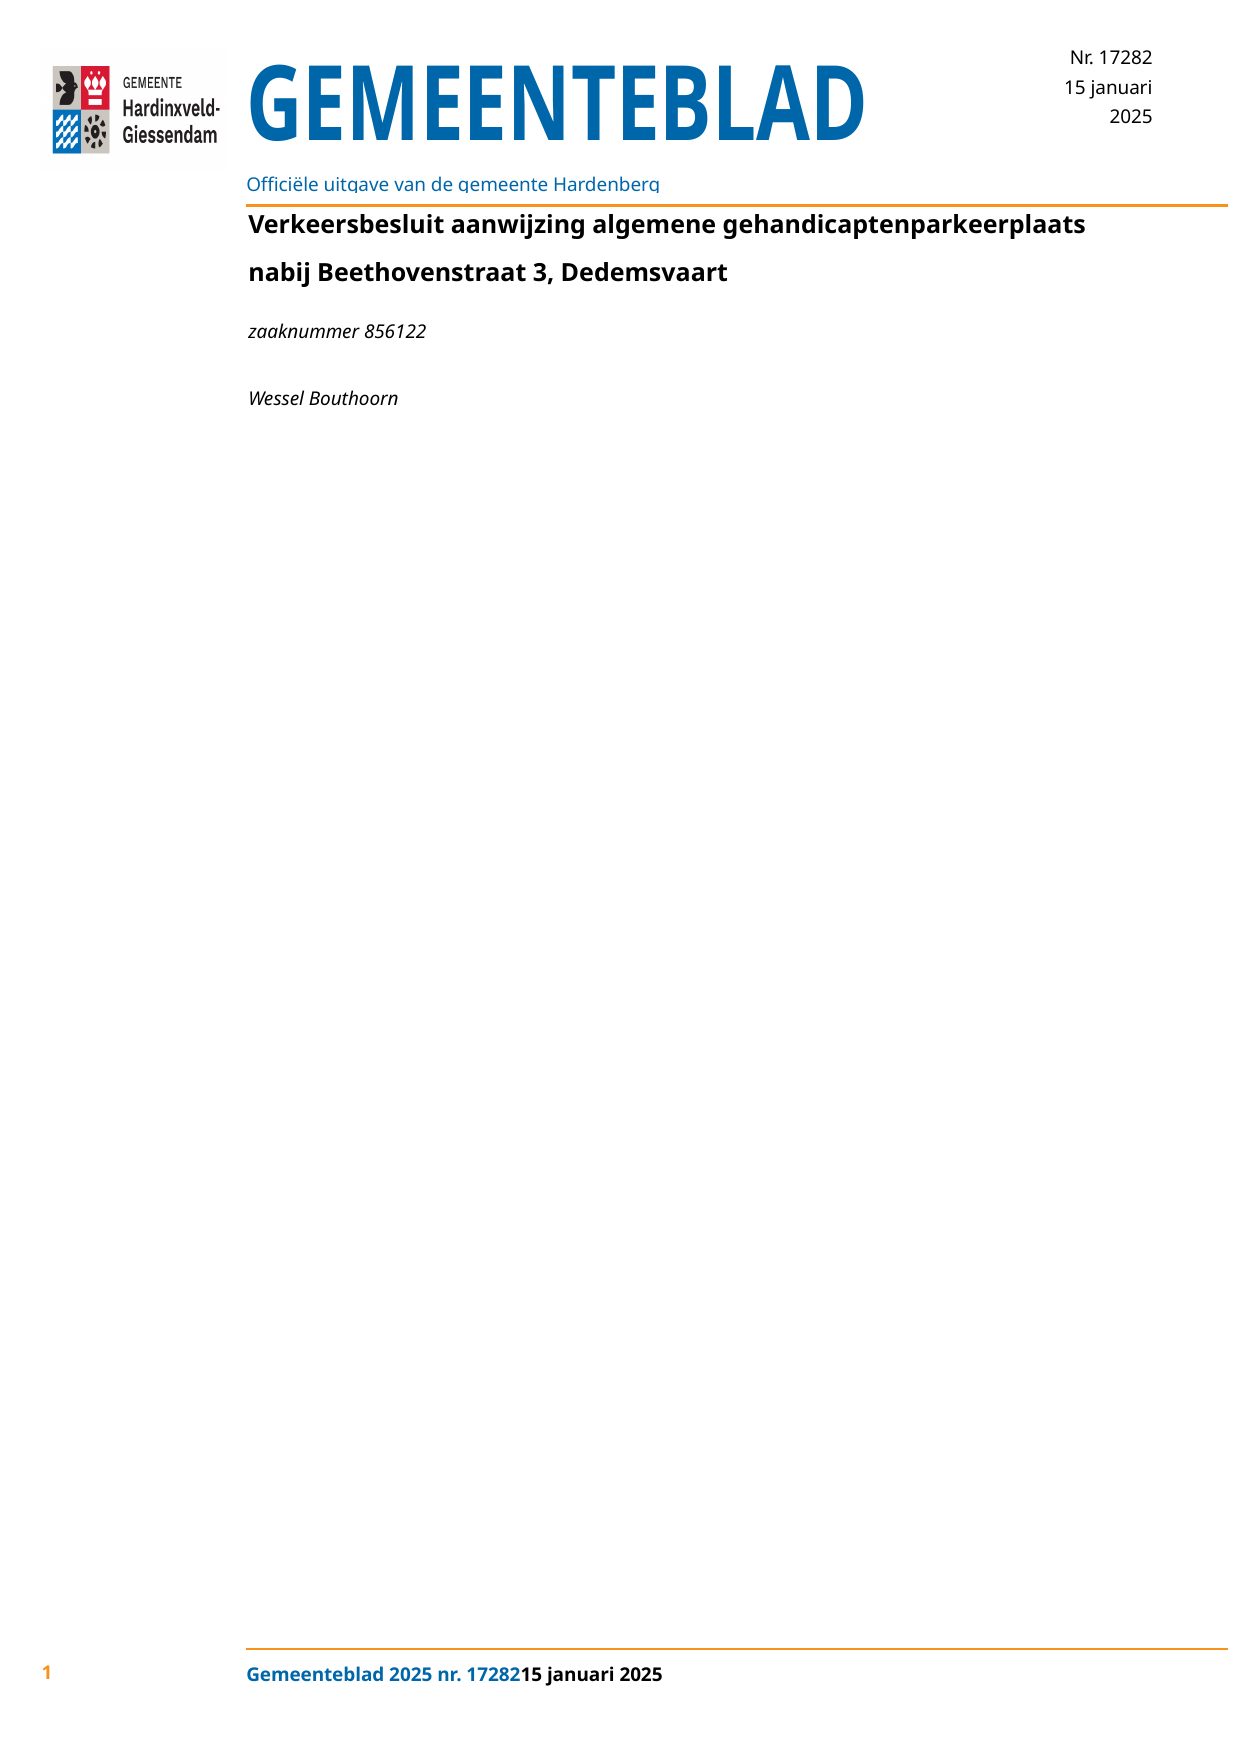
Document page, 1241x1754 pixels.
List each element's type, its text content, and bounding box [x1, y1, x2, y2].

picture [41, 47, 231, 172]
text Verkeersbesluit aanwijzing algemene gehandicaptenparkeerplaats nabij Beethovenstraat 3, Dedemsvaart [248, 207, 1152, 288]
text Wessel Bouthoorn [248, 386, 1152, 411]
text zaaknummer 856122 [248, 318, 1152, 344]
